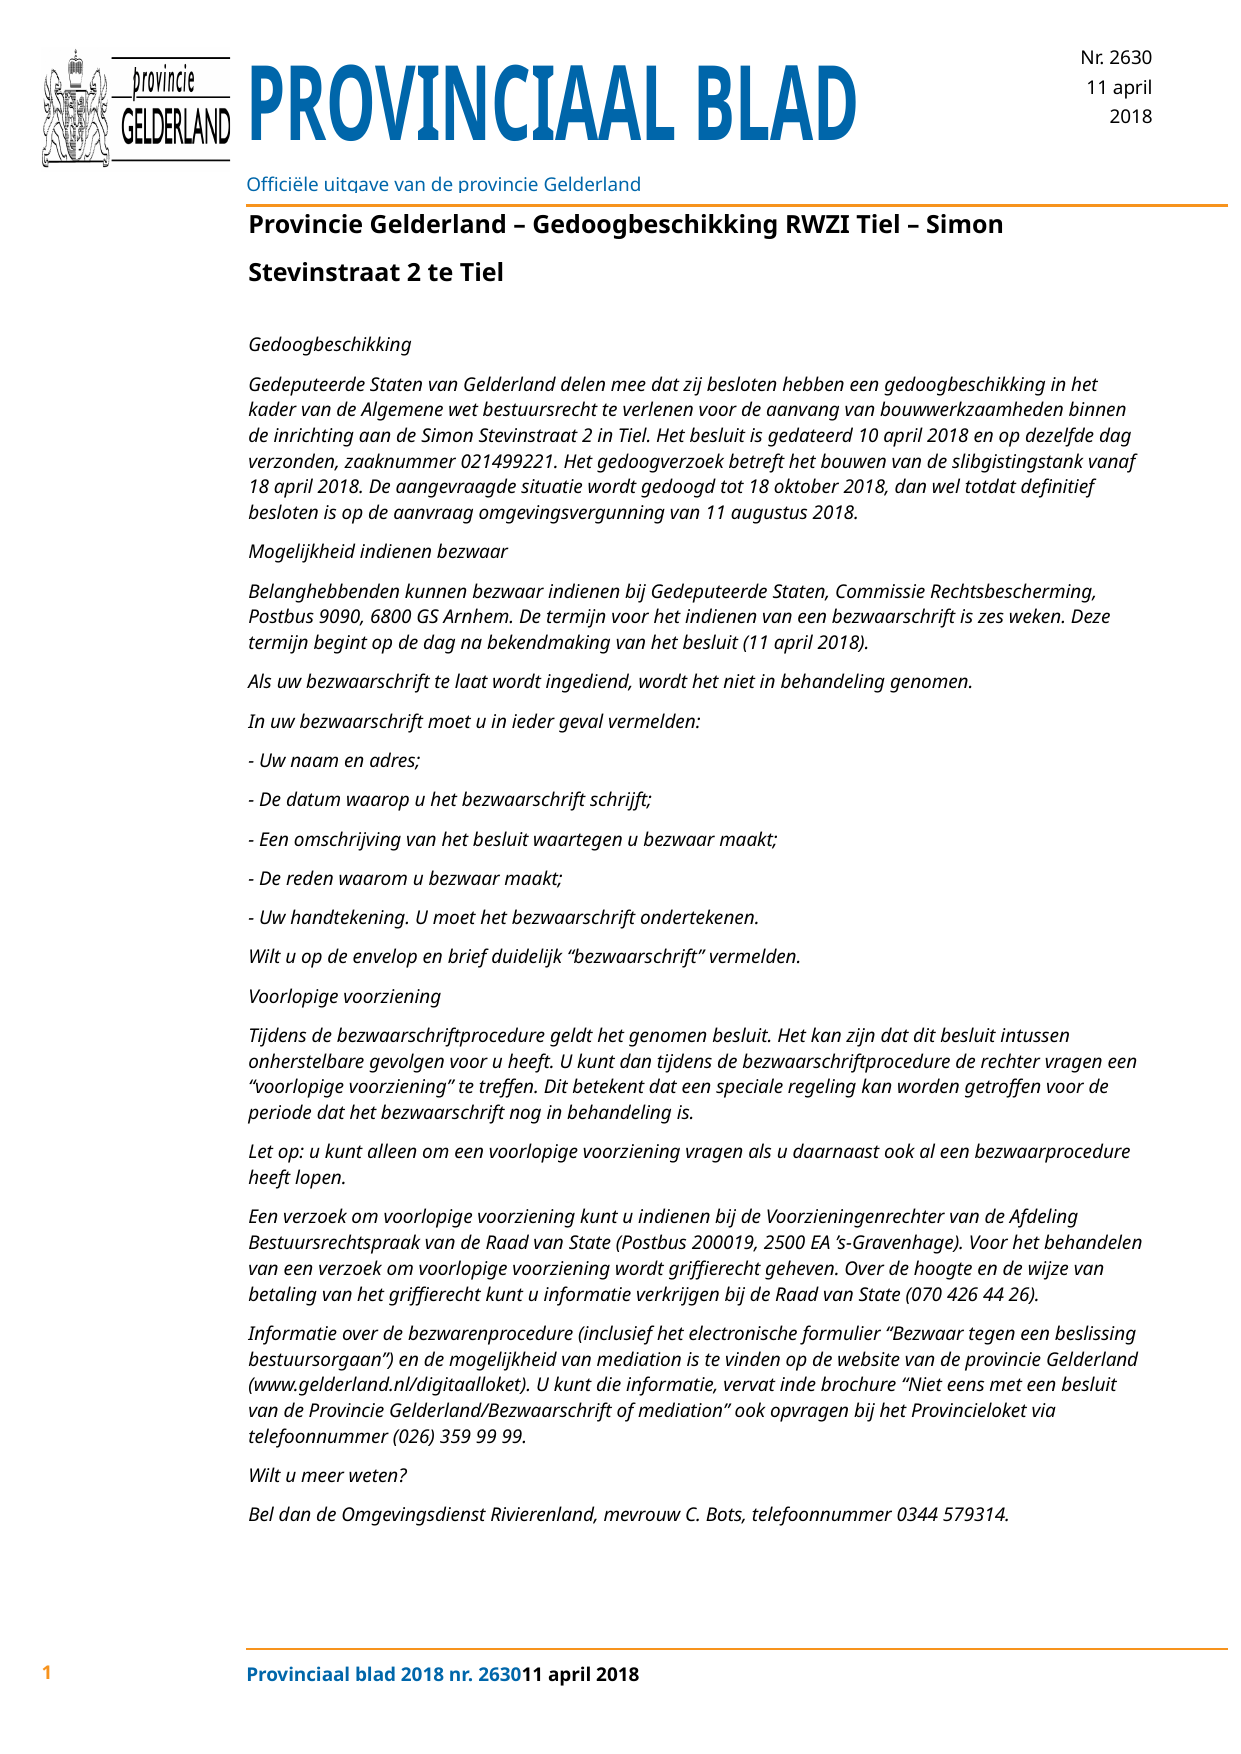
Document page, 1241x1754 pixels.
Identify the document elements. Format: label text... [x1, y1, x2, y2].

text Gedeputeerde Staten van Gelderland delen mee dat zij besloten hebben een gedoogbeschikking in het kader van de Algemene wet bestuursrecht te verlenen voor de aanvang van bouwwerkzaamheden binnen de inrichting aan de Simon Stevinstraat 2 in Tiel. Het besluit is gedateerd 10 april 2018 en op dezelfde dag verzonden, zaaknummer 021499221. Het gedoogverzoek betreft het bouwen van de slibgistingstank vanaf 18 april 2018. De aangevraagde situatie wordt gedoogd tot 18 oktober 2018, dan wel totdat definitief besloten is op de aanvraag omgevingsvergunning van 11 augustus 2018. [248, 371, 1152, 525]
text - Uw handtekening. U moet het bezwaarschrift ondertekenen. [248, 904, 1152, 930]
text Een verzoek om voorlopige voorziening kunt u indienen bij de Voorzieningenrechter van de Afdeling Bestuursrechtspraak van de Raad van State (Postbus 200019, 2500 EA ’s-Gravenhage). Voor het behandelen van een verzoek om voorlopige voorziening wordt griffierecht geheven. Over de hoogte en de wijze van betaling van het griffierecht kunt u informatie verkrijgen bij de Raad van State (070 426 44 26). [248, 1203, 1152, 1306]
text Wilt u meer weten? [248, 1462, 1152, 1488]
text Provincie Gelderland – Gedoogbeschikking RWZI Tiel – Simon Stevinstraat 2 te Tiel [248, 207, 1152, 288]
text Belanghebbenden kunnen bezwaar indienen bij Gedeputeerde Staten, Commissie Rechtsbescherming, Postbus 9090, 6800 GS Arnhem. De termijn voor het indienen van een bezwaarschrift is zes weken. Deze termijn begint op de dag na bekendmaking van het besluit (11 april 2018). [248, 578, 1152, 655]
text - De reden waarom u bezwaar maakt; [248, 865, 1152, 891]
picture [41, 47, 231, 172]
text - Een omschrijving van het besluit waartegen u bezwaar maakt; [248, 826, 1152, 851]
text Informatie over de bezwarenprocedure (inclusief het electronische formulier “Bezwaar tegen een beslissing bestuursorgaan”) en de mogelijkheid van mediation is te vinden op de website van de provincie Gelderland (www.gelderland.nl/digitaalloket). U kunt die informatie, vervat inde brochure “Niet eens met een besluit van de Provincie Gelderland/Bezwaarschrift of mediation” ook opvragen bij het Provincieloket via telefoonnummer (026) 359 99 99. [248, 1320, 1152, 1449]
text Gedoogbeschikking [248, 331, 1152, 357]
text - De datum waarop u het bezwaarschrift schrijft; [248, 786, 1152, 812]
text Tijdens de bezwaarschriftprocedure geldt het genomen besluit. Het kan zijn dat dit besluit intussen onherstelbare gevolgen voor u heeft. U kunt dan tijdens de bezwaarschriftprocedure de rechter vragen een “voorlopige voorziening” te treffen. Dit betekent dat een speciale regeling kan worden getroffen voor de periode dat het bezwaarschrift nog in behandeling is. [248, 1022, 1152, 1125]
text Voorlopige voorziening [248, 983, 1152, 1008]
text Als uw bezwaarschrift te laat wordt ingediend, wordt het niet in behandeling genomen. [248, 669, 1152, 694]
text Let op: u kunt alleen om een voorlopige voorziening vragen als u daarnaast ook al een bezwaarprocedure heeft lopen. [248, 1138, 1152, 1190]
text Bel dan de Omgevingsdienst Rivierenland, mevrouw C. Bots, telefoonnummer 0344 579314. [248, 1501, 1152, 1527]
text In uw bezwaarschrift moet u in ieder geval vermelden: [248, 708, 1152, 734]
text - Uw naam en adres; [248, 747, 1152, 773]
text Mogelijkheid indienen bezwaar [248, 539, 1152, 564]
text Wilt u op de envelop en brief duidelijk “bezwaarschrift” vermelden. [248, 943, 1152, 969]
